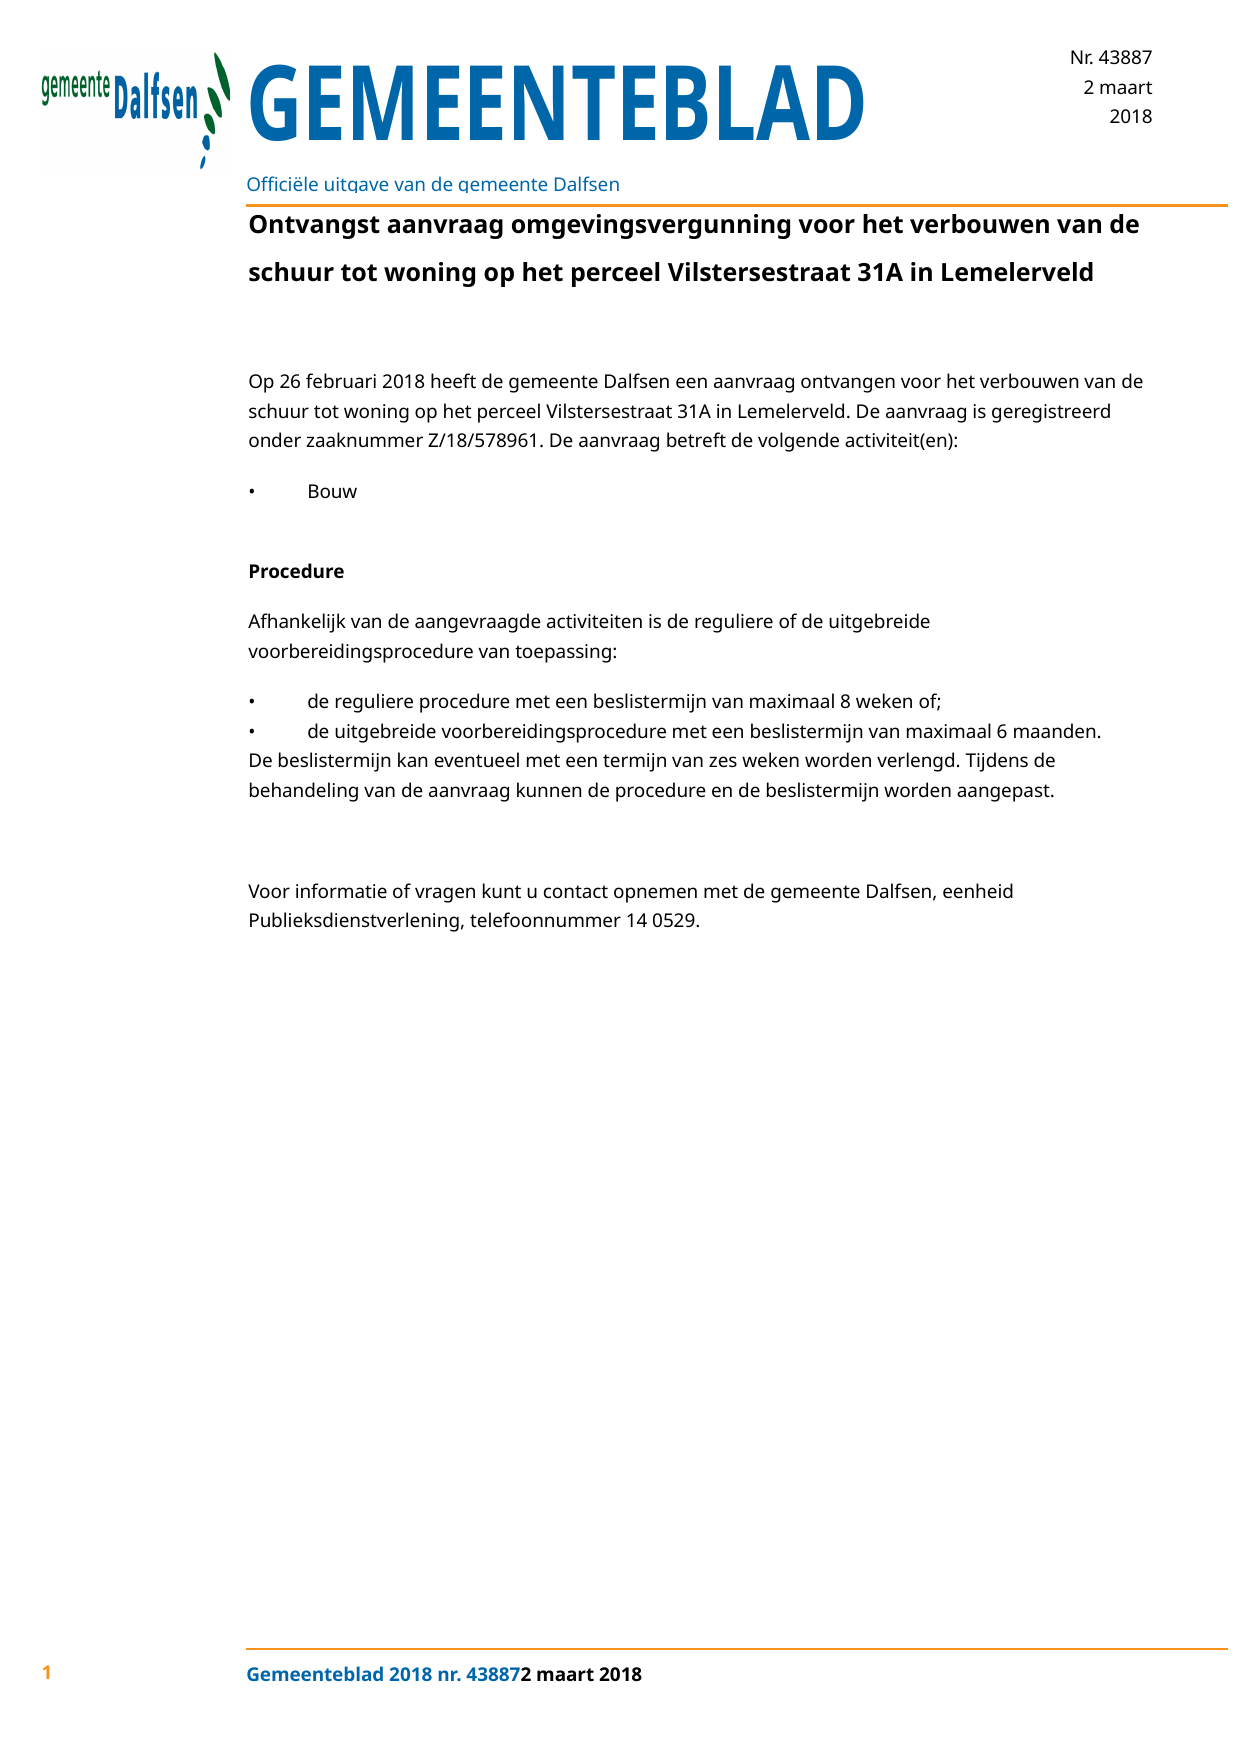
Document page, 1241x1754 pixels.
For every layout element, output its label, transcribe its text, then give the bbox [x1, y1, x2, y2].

list de reguliere procedure met een beslistermijn van maximaal 8 weken of; [248, 688, 1152, 714]
text Procedure [248, 558, 1152, 584]
text Afhankelijk van de aangevraagde activiteiten is de reguliere of de uitgebreide voorbereidingsprocedure van toepassing: [248, 608, 1152, 664]
text Op 26 februari 2018 heeft de gemeente Dalfsen een aanvraag ontvangen voor het verbouwen van de schuur tot woning op het perceel Vilstersestraat 31A in Lemelerveld. De aanvraag is geregistreerd onder zaaknummer Z/18/578961. De aanvraag betreft de volgende activiteit(en): [248, 368, 1152, 453]
list de uitgebreide voorbereidingsprocedure met een beslistermijn van maximaal 6 maanden. [248, 718, 1152, 744]
text Voor informatie of vragen kunt u contact opnemen met de gemeente Dalfsen, eenheid Publieksdienstverlening, telefoonnummer 14 0529. [248, 878, 1152, 933]
list Bouw [248, 478, 1152, 504]
picture [41, 47, 231, 172]
text Ontvangst aanvraag omgevingsvergunning voor het verbouwen van de schuur tot woning op het perceel Vilstersestraat 31A in Lemelerveld [248, 207, 1152, 288]
text De beslistermijn kan eventueel met een termijn van zes weken worden verlengd. Tijdens de behandeling van de aanvraag kunnen de procedure en de beslistermijn worden aangepast. [248, 747, 1152, 803]
